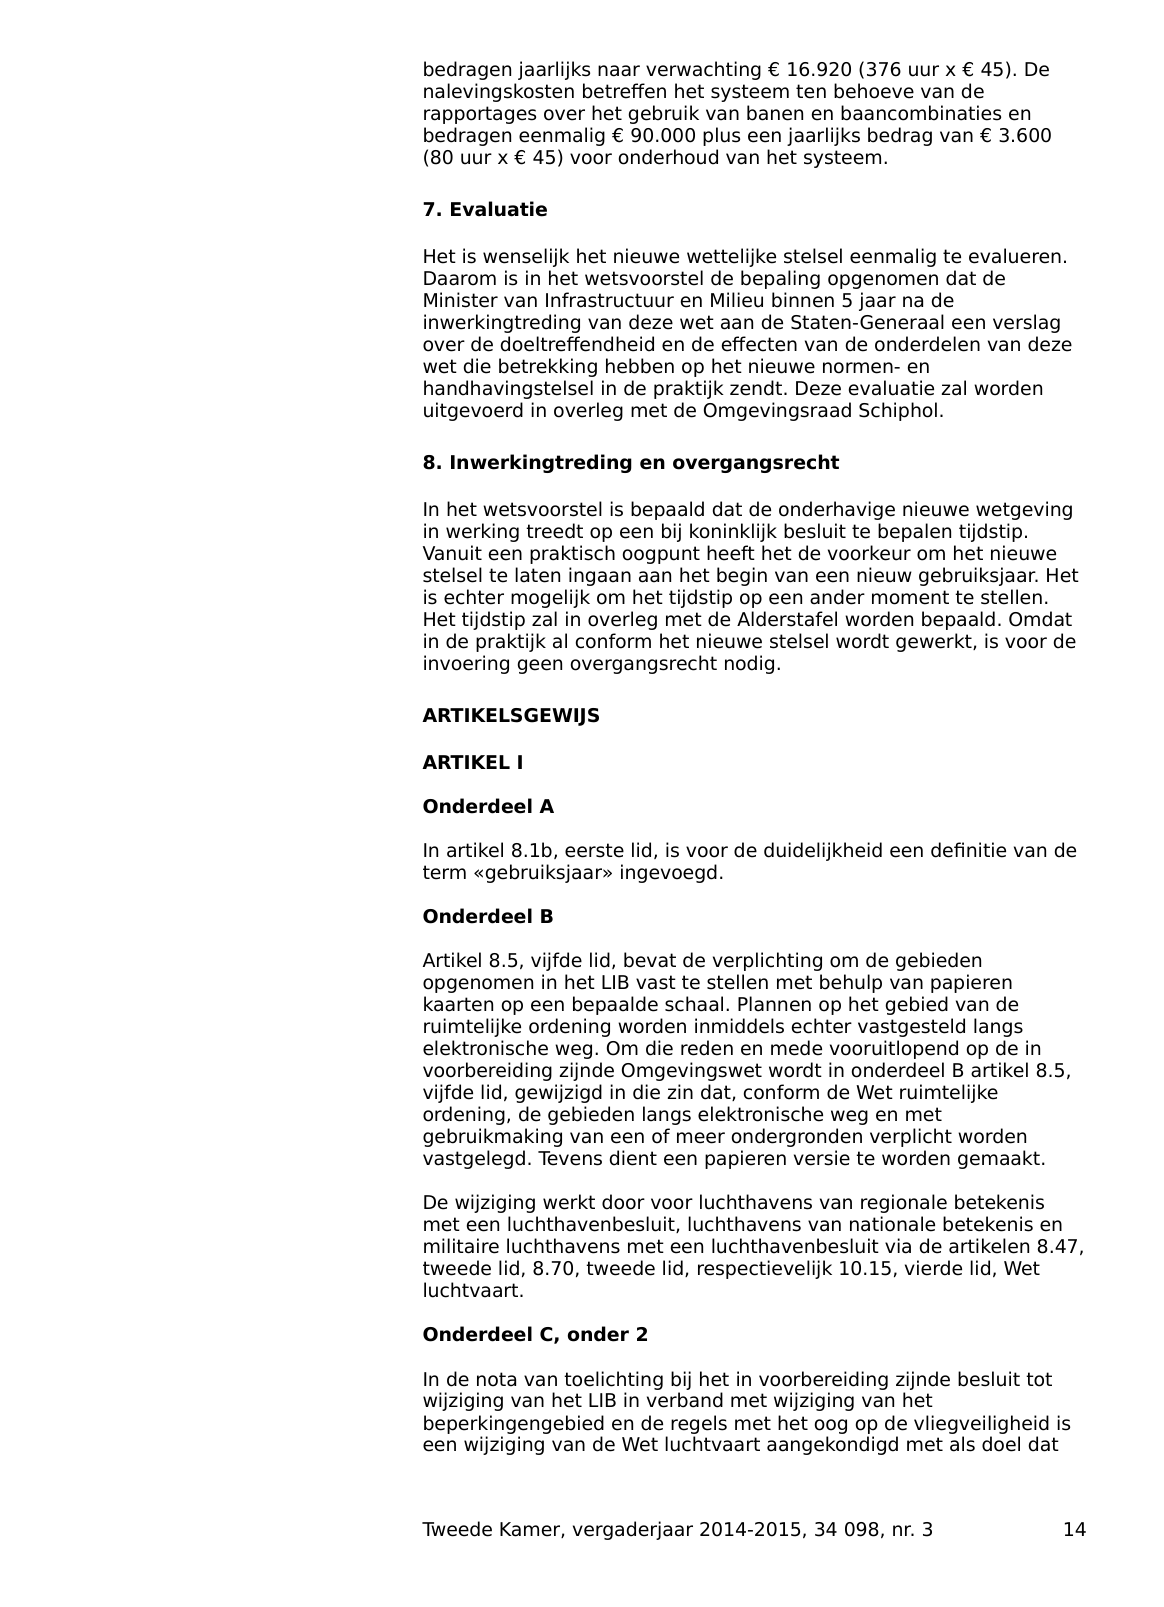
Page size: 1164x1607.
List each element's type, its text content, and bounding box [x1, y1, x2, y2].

subtitle ARTIKEL I [422, 752, 1087, 773]
subtitle Onderdeel C, onder 2 [422, 1324, 1087, 1346]
subtitle Onderdeel A [422, 796, 1087, 818]
subtitle Onderdeel B [422, 906, 1087, 928]
subtitle 7. Evaluatie [422, 199, 1087, 221]
text bedragen jaarlijks naar verwachting € 16.920 (376 uur x € 45). De nalevingskosten betreffen het systeem ten behoeve van de rapportages over het gebruik van banen en baancombinaties en bedragen eenmalig € 90.000 plus een jaarlijks bedrag van € 3.600 (80 uur x € 45) voor onderhoud van het systeem. [422, 59, 1087, 169]
text Artikel 8.5, vijfde lid, bevat de verplichting om de gebieden opgenomen in het LIB vast te stellen met behulp van papieren kaarten op een bepaalde schaal. Plannen op het gebied van de ruimtelijke ordening worden inmiddels echter vastgesteld langs elektronische weg. Om die reden en mede vooruitlopend op de in voorbereiding zijnde Omgevingswet wordt in onderdeel B artikel 8.5, vijfde lid, gewijzigd in die zin dat, conform de Wet ruimtelijke ordening, de gebieden langs elektronische weg en met gebruikmaking van een of meer ondergronden verplicht worden vastgelegd. Tevens dient een papieren versie te worden gemaakt. [422, 950, 1087, 1170]
text In de nota van toelichting bij het in voorbereiding zijnde besluit tot wijziging van het LIB in verband met wijziging van het beperkingengebied en de regels met het oog op de vliegveiligheid is een wijziging van de Wet luchtvaart aangekondigd met als doel dat [422, 1368, 1087, 1456]
text In het wetsvoorstel is bepaald dat de onderhavige nieuwe wetgeving in werking treedt op een bij koninklijk besluit te bepalen tijdstip. Vanuit een praktisch oogpunt heeft het de voorkeur om het nieuwe stelsel te laten ingaan aan het begin van een nieuw gebruiksjaar. Het is echter mogelijk om het tijdstip op een ander moment te stellen. Het tijdstip zal in overleg met de Alderstafel worden bepaald. Omdat in de praktijk al conform het nieuwe stelsel wordt gewerkt, is voor de invoering geen overgangsrecht nodig. [422, 499, 1087, 674]
text In artikel 8.1b, eerste lid, is voor de duidelijkheid een definitie van de term «gebruiksjaar» ingevoegd. [422, 840, 1087, 884]
text De wijziging werkt door voor luchthavens van regionale betekenis met een luchthavenbesluit, luchthavens van nationale betekenis en militaire luchthavens met een luchthavenbesluit via de artikelen 8.47, tweede lid, 8.70, tweede lid, respectievelijk 10.15, vierde lid, Wet luchtvaart. [422, 1192, 1087, 1302]
text Het is wenselijk het nieuwe wettelijke stelsel eenmalig te evalueren. Daarom is in het wetsvoorstel de bepaling opgenomen dat de Minister van Infrastructuur en Milieu binnen 5 jaar na de inwerkingtreding van deze wet aan de Staten-Generaal een verslag over de doeltreffendheid en de effecten van de onderdelen van deze wet die betrekking hebben op het nieuwe normen- en handhavingstelsel in de praktijk zendt. Deze evaluatie zal worden uitgevoerd in overleg met de Omgevingsraad Schiphol. [422, 246, 1087, 422]
subtitle ARTIKELSGEWIJS [422, 704, 1087, 727]
subtitle 8. Inwerkingtreding en overgangsrecht [422, 452, 1087, 474]
